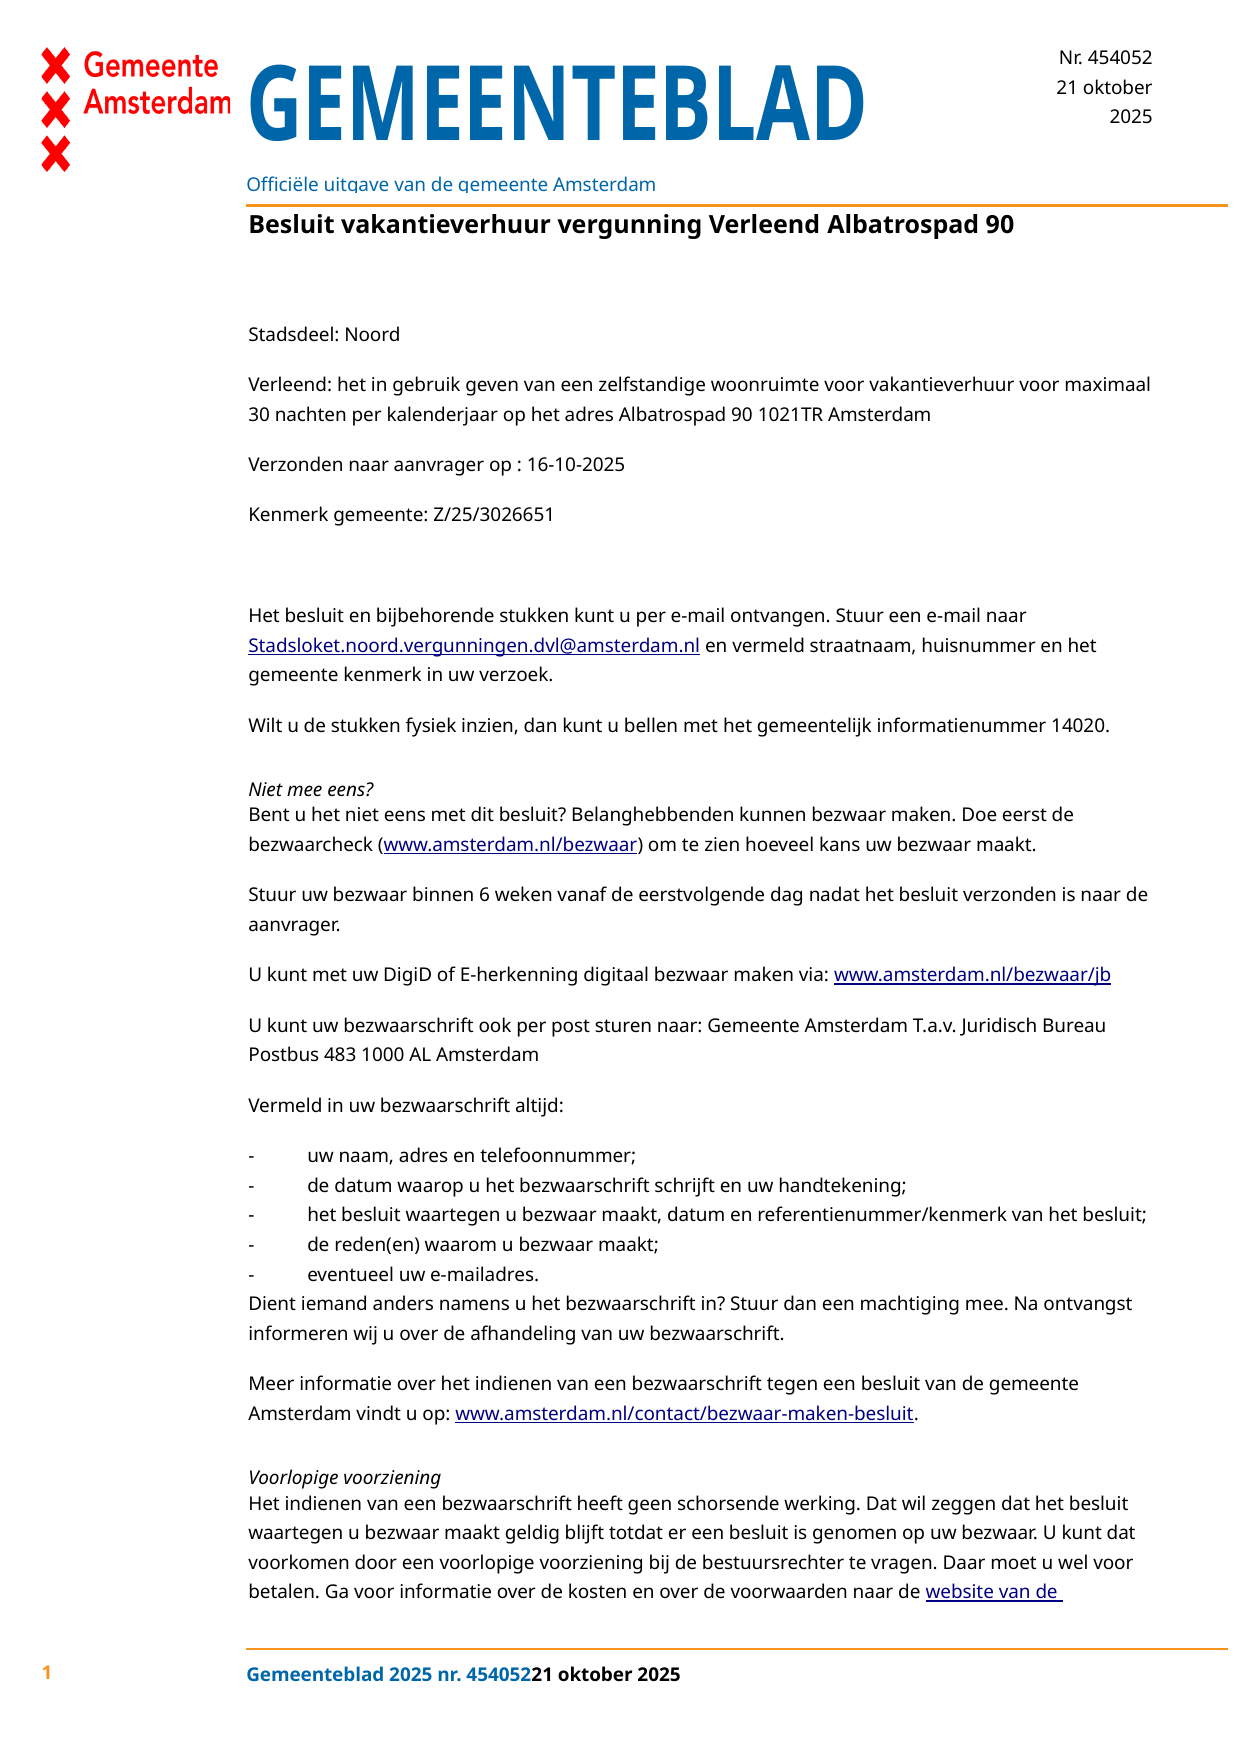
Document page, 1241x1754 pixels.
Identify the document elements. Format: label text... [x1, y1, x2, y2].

text Meer informatie over het indienen van een bezwaarschrift tegen een besluit van de gemeente Amsterdam vindt u op: www.amsterdam.nl/contact/bezwaar-maken-besluit. [248, 1370, 1152, 1426]
text Dient iemand anders namens u het bezwaarschrift in? Stuur dan een machtiging mee. Na ontvangst informeren wij u over de afhandeling van uw bezwaarschrift. [248, 1290, 1152, 1346]
text Bent u het niet eens met dit besluit? Belanghebbenden kunnen bezwaar maken. Doe eerst de bezwaarcheck (www.amsterdam.nl/bezwaar) om te zien hoeveel kans uw bezwaar maakt. [248, 802, 1152, 857]
text Verzonden naar aanvrager op : 16-10-2025 [248, 451, 1152, 477]
list de datum waarop u het bezwaarschrift schrijft en uw handtekening; [248, 1172, 1152, 1198]
text Stadsdeel: Noord [248, 321, 1152, 346]
text Het besluit en bijbehorende stukken kunt u per e-mail ontvangen. Stuur een e-mail naar Stadsloket.noord.vergunningen.dvl@amsterdam.nl en vermeld straatnaam, huisnummer en het gemeente kenmerk in uw verzoek. [248, 602, 1152, 687]
text Voorlopige voorziening [248, 1464, 1152, 1490]
text U kunt uw bezwaarschrift ook per post sturen naar: Gemeente Amsterdam T.a.v. Juridisch Bureau Postbus 483 1000 AL Amsterdam [248, 1012, 1152, 1067]
list eventueel uw e-mailadres. [248, 1261, 1152, 1287]
text Niet mee eens? [248, 776, 1152, 802]
text U kunt met uw DigiD of E-herkenning digitaal bezwaar maken via: www.amsterdam.nl/bezwaar/jb [248, 962, 1152, 987]
text Kenmerk gemeente: Z/25/3026651 [248, 502, 1152, 527]
text Besluit vakantieverhuur vergunning Verleend Albatrospad 90 [248, 207, 1152, 241]
list het besluit waartegen u bezwaar maakt, datum en referentienummer/kenmerk van het besluit; [248, 1202, 1152, 1227]
list de reden(en) waarom u bezwaar maakt; [248, 1231, 1152, 1257]
text Het indienen van een bezwaarschrift heeft geen schorsende werking. Dat wil zeggen dat het besluit waartegen u bezwaar maakt geldig blijft totdat er een besluit is genomen op uw bezwaar. U kunt dat voorkomen door een voorlopige voorziening bij de bestuursrechter te vragen. Daar moet u wel voor betalen. Ga voor informatie over de kosten en over de voorwaarden naar de website van de [248, 1490, 1152, 1604]
picture [41, 47, 231, 172]
text Stuur uw bezwaar binnen 6 weken vanaf de eerstvolgende dag nadat het besluit verzonden is naar de aanvrager. [248, 882, 1152, 937]
list uw naam, adres en telefoonnummer; [248, 1142, 1152, 1168]
text Vermeld in uw bezwaarschrift altijd: [248, 1092, 1152, 1118]
text Wilt u de stukken fysiek inzien, dan kunt u bellen met het gemeentelijk informatienummer 14020. [248, 712, 1152, 738]
text Verleend: het in gebruik geven van een zelfstandige woonruimte voor vakantieverhuur voor maximaal 30 nachten per kalenderjaar op het adres Albatrospad 90 1021TR Amsterdam [248, 371, 1152, 426]
